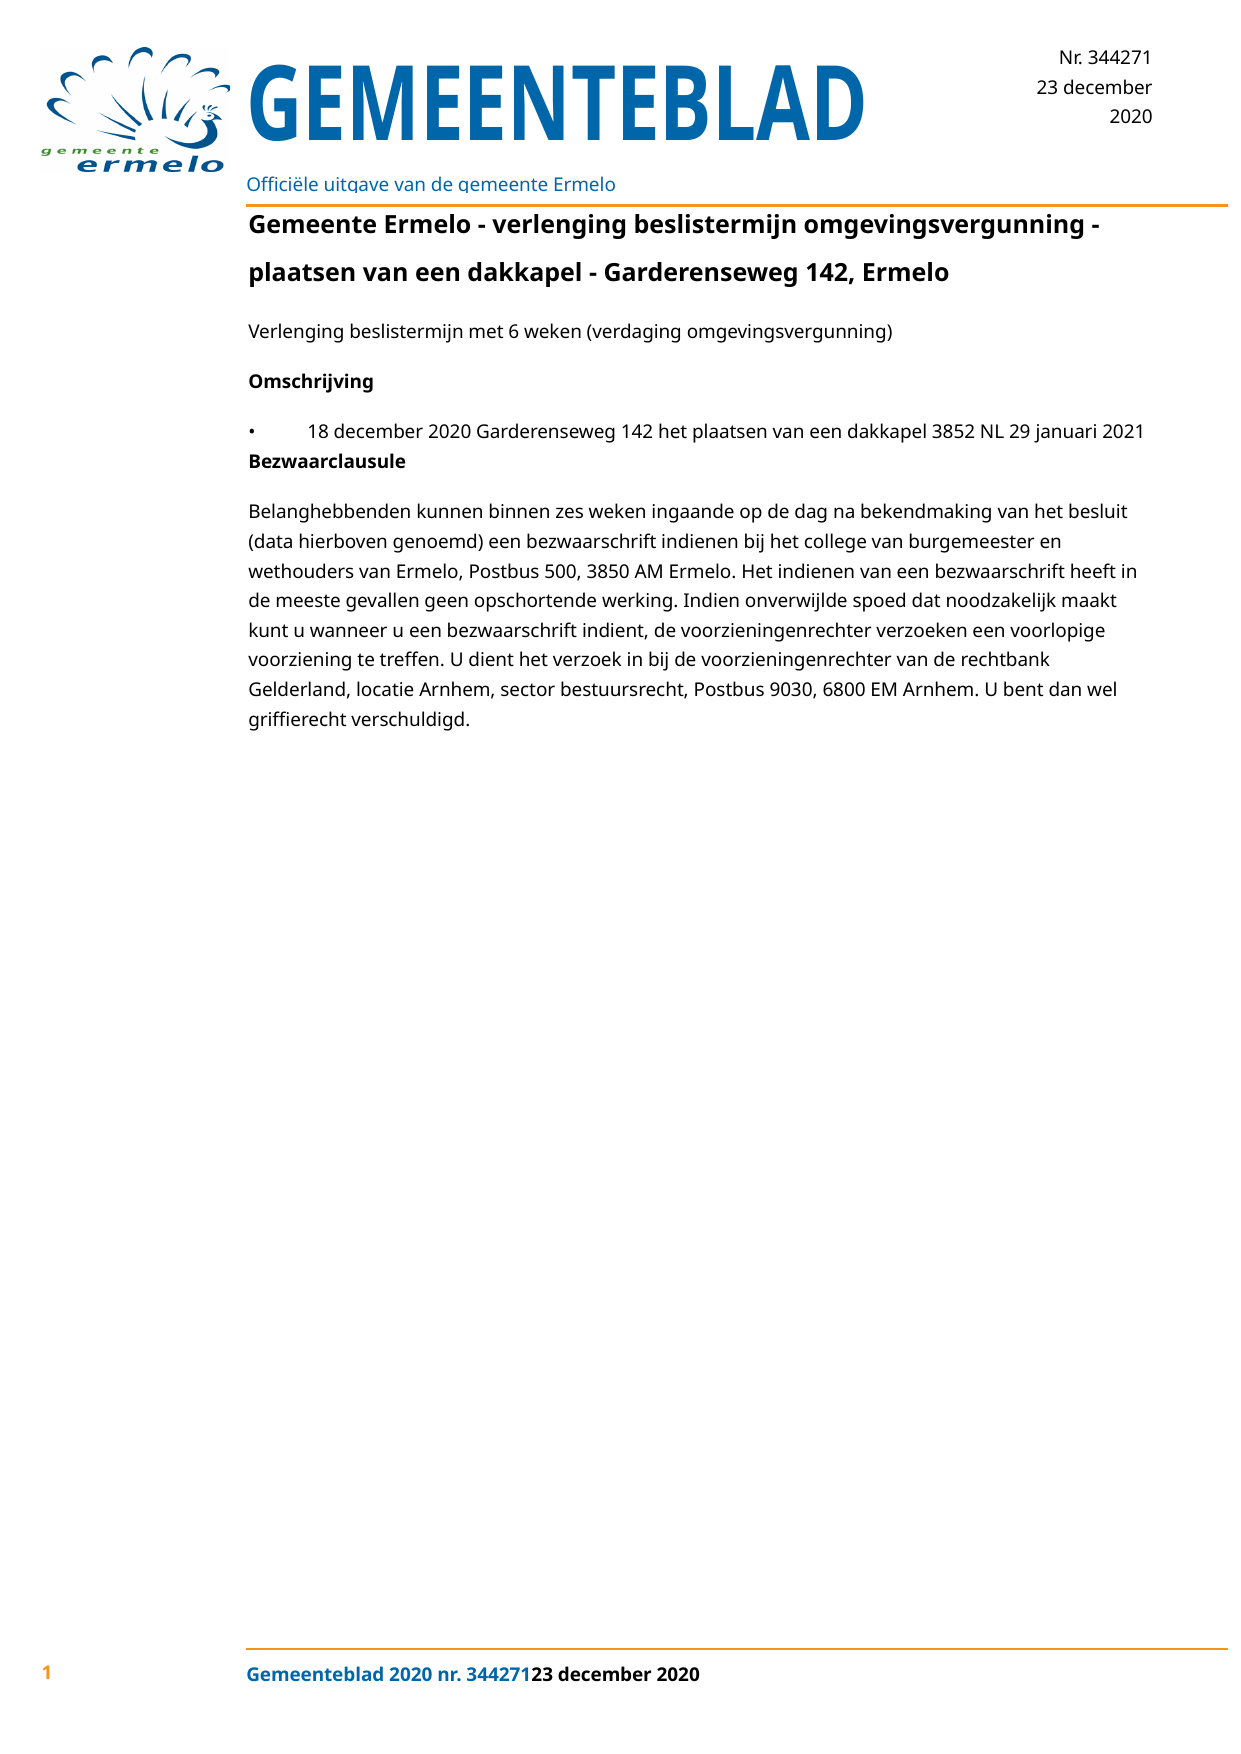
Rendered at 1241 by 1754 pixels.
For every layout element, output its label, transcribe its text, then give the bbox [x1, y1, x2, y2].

text Belanghebbenden kunnen binnen zes weken ingaande op de dag na bekendmaking van het besluit (data hierboven genoemd) een bezwaarschrift indienen bij het college van burgemeester en wethouders van Ermelo, Postbus 500, 3850 AM Ermelo. Het indienen van een bezwaarschrift heeft in de meeste gevallen geen opschortende werking. Indien onverwijlde spoed dat noodzakelijk maakt kunt u wanneer u een bezwaarschrift indient, de voorzieningenrechter verzoeken een voorlopige voorziening te treffen. U dient het verzoek in bij de voorzieningenrechter van de rechtbank Gelderland, locatie Arnhem, sector bestuursrecht, Postbus 9030, 6800 EM Arnhem. U bent dan wel griffierecht verschuldigd. [248, 499, 1152, 732]
text Verlenging beslistermijn met 6 weken (verdaging omgevingsvergunning) [248, 318, 1152, 344]
text Omschrijving [248, 368, 1152, 394]
text Bezwaarclausule [248, 448, 1152, 474]
list 18 december 2020 Garderenseweg 142 het plaatsen van een dakkapel 3852 NL 29 januari 2021 [248, 419, 1152, 444]
picture [41, 47, 231, 172]
text Gemeente Ermelo - verlenging beslistermijn omgevingsvergunning - plaatsen van een dakkapel - Garderenseweg 142, Ermelo [248, 207, 1152, 288]
